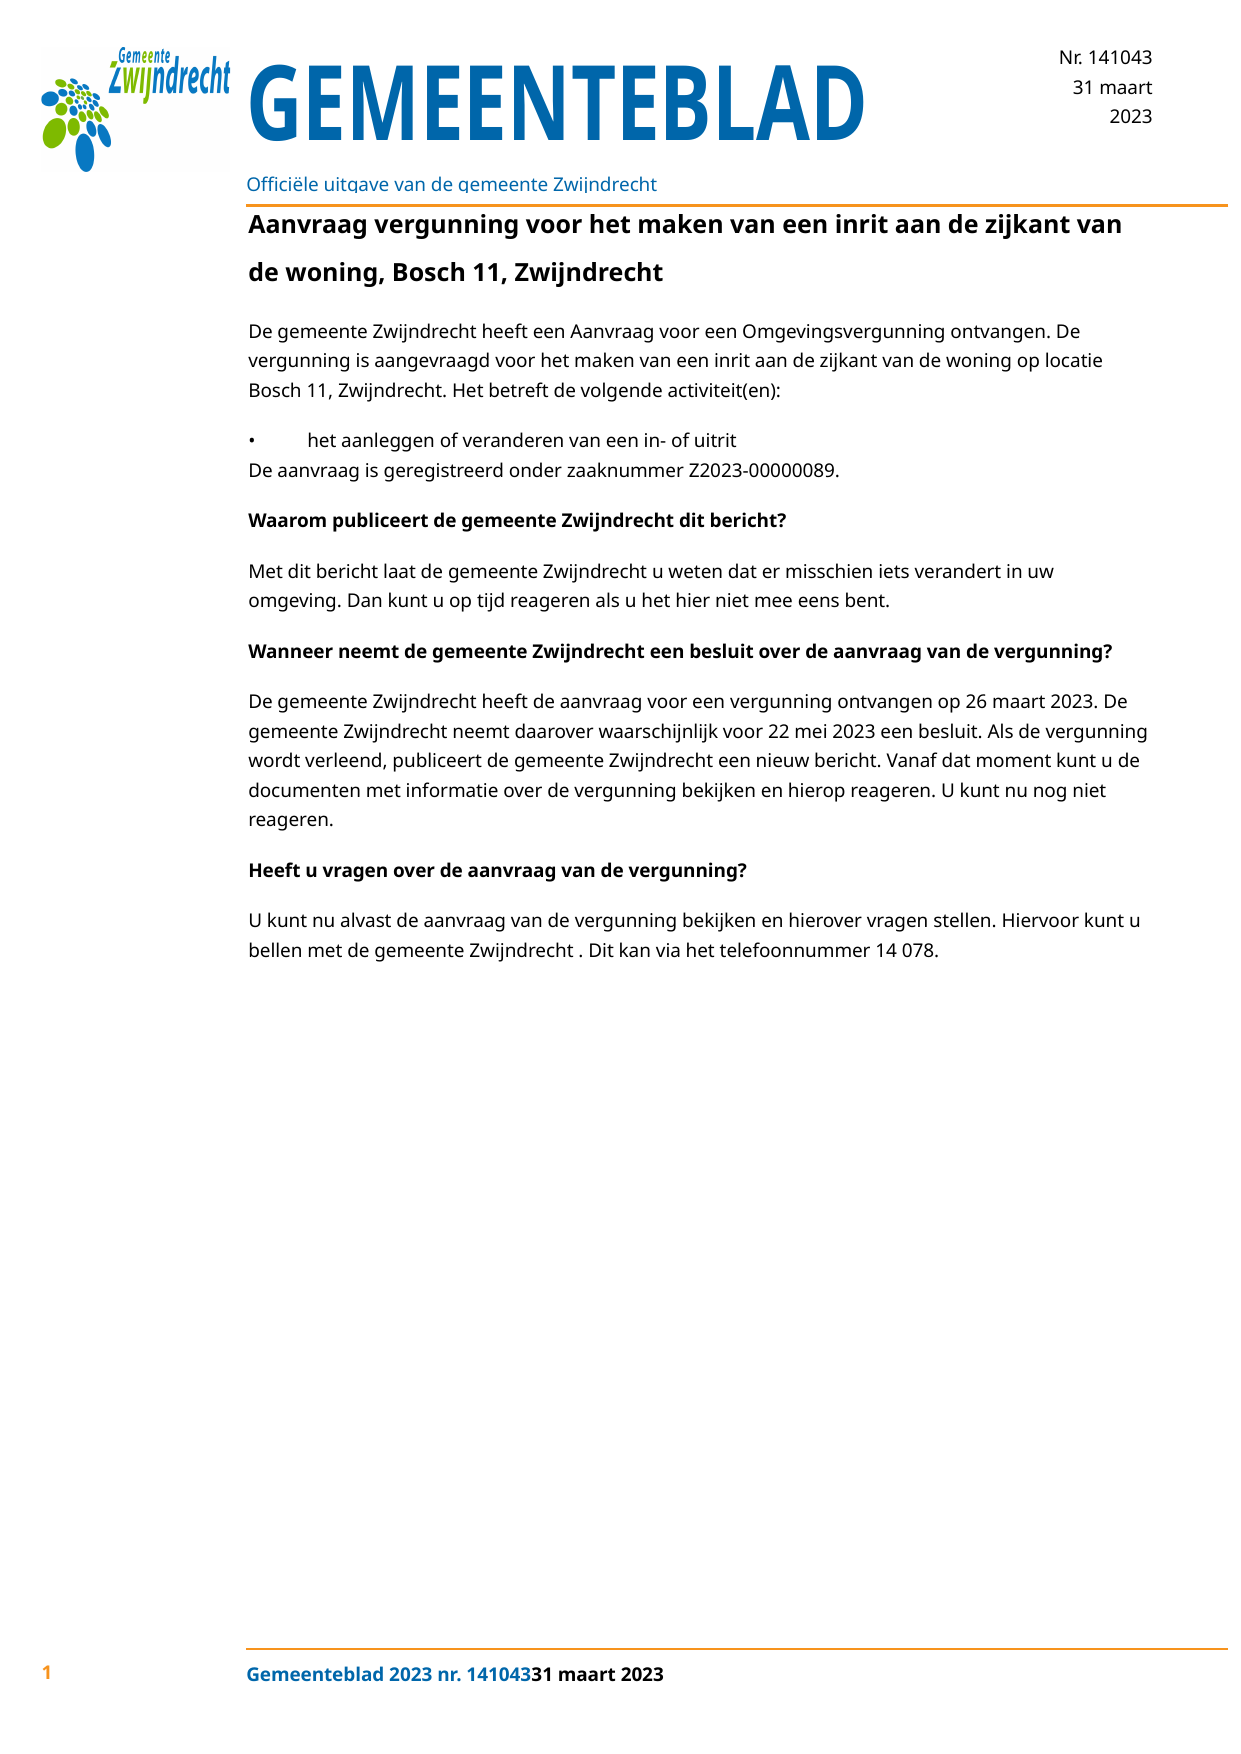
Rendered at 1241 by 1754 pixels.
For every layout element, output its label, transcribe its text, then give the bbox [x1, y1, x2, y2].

text Heeft u vragen over de aanvraag van de vergunning? [248, 857, 1152, 883]
list het aanleggen of veranderen van een in- of uitrit [248, 427, 1152, 453]
text De gemeente Zwijndrecht heeft de aanvraag voor een vergunning ontvangen op 26 maart 2023. De gemeente Zwijndrecht neemt daarover waarschijnlijk voor 22 mei 2023 een besluit. Als de vergunning wordt verleend, publiceert de gemeente Zwijndrecht een nieuw bericht. Vanaf dat moment kunt u de documenten met informatie over de vergunning bekijken en hierop reageren. U kunt nu nog niet reageren. [248, 688, 1152, 832]
picture [41, 47, 231, 172]
text Aanvraag vergunning voor het maken van een inrit aan de zijkant van de woning, Bosch 11, Zwijndrecht [248, 207, 1152, 288]
text Wanneer neemt de gemeente Zwijndrecht een besluit over de aanvraag van de vergunning? [248, 638, 1152, 664]
text De aanvraag is geregistreerd onder zaaknummer Z2023-00000089. [248, 457, 1152, 483]
text Waarom publiceert de gemeente Zwijndrecht dit bericht? [248, 507, 1152, 533]
text De gemeente Zwijndrecht heeft een Aanvraag voor een Omgevingsvergunning ontvangen. De vergunning is aangevraagd voor het maken van een inrit aan de zijkant van de woning op locatie Bosch 11, Zwijndrecht. Het betreft de volgende activiteit(en): [248, 318, 1152, 403]
text U kunt nu alvast de aanvraag van de vergunning bekijken en hierover vragen stellen. Hiervoor kunt u bellen met de gemeente Zwijndrecht . Dit kan via het telefoonnummer 14 078. [248, 907, 1152, 963]
text Met dit bericht laat de gemeente Zwijndrecht u weten dat er misschien iets verandert in uw omgeving. Dan kunt u op tijd reageren als u het hier niet mee eens bent. [248, 558, 1152, 613]
